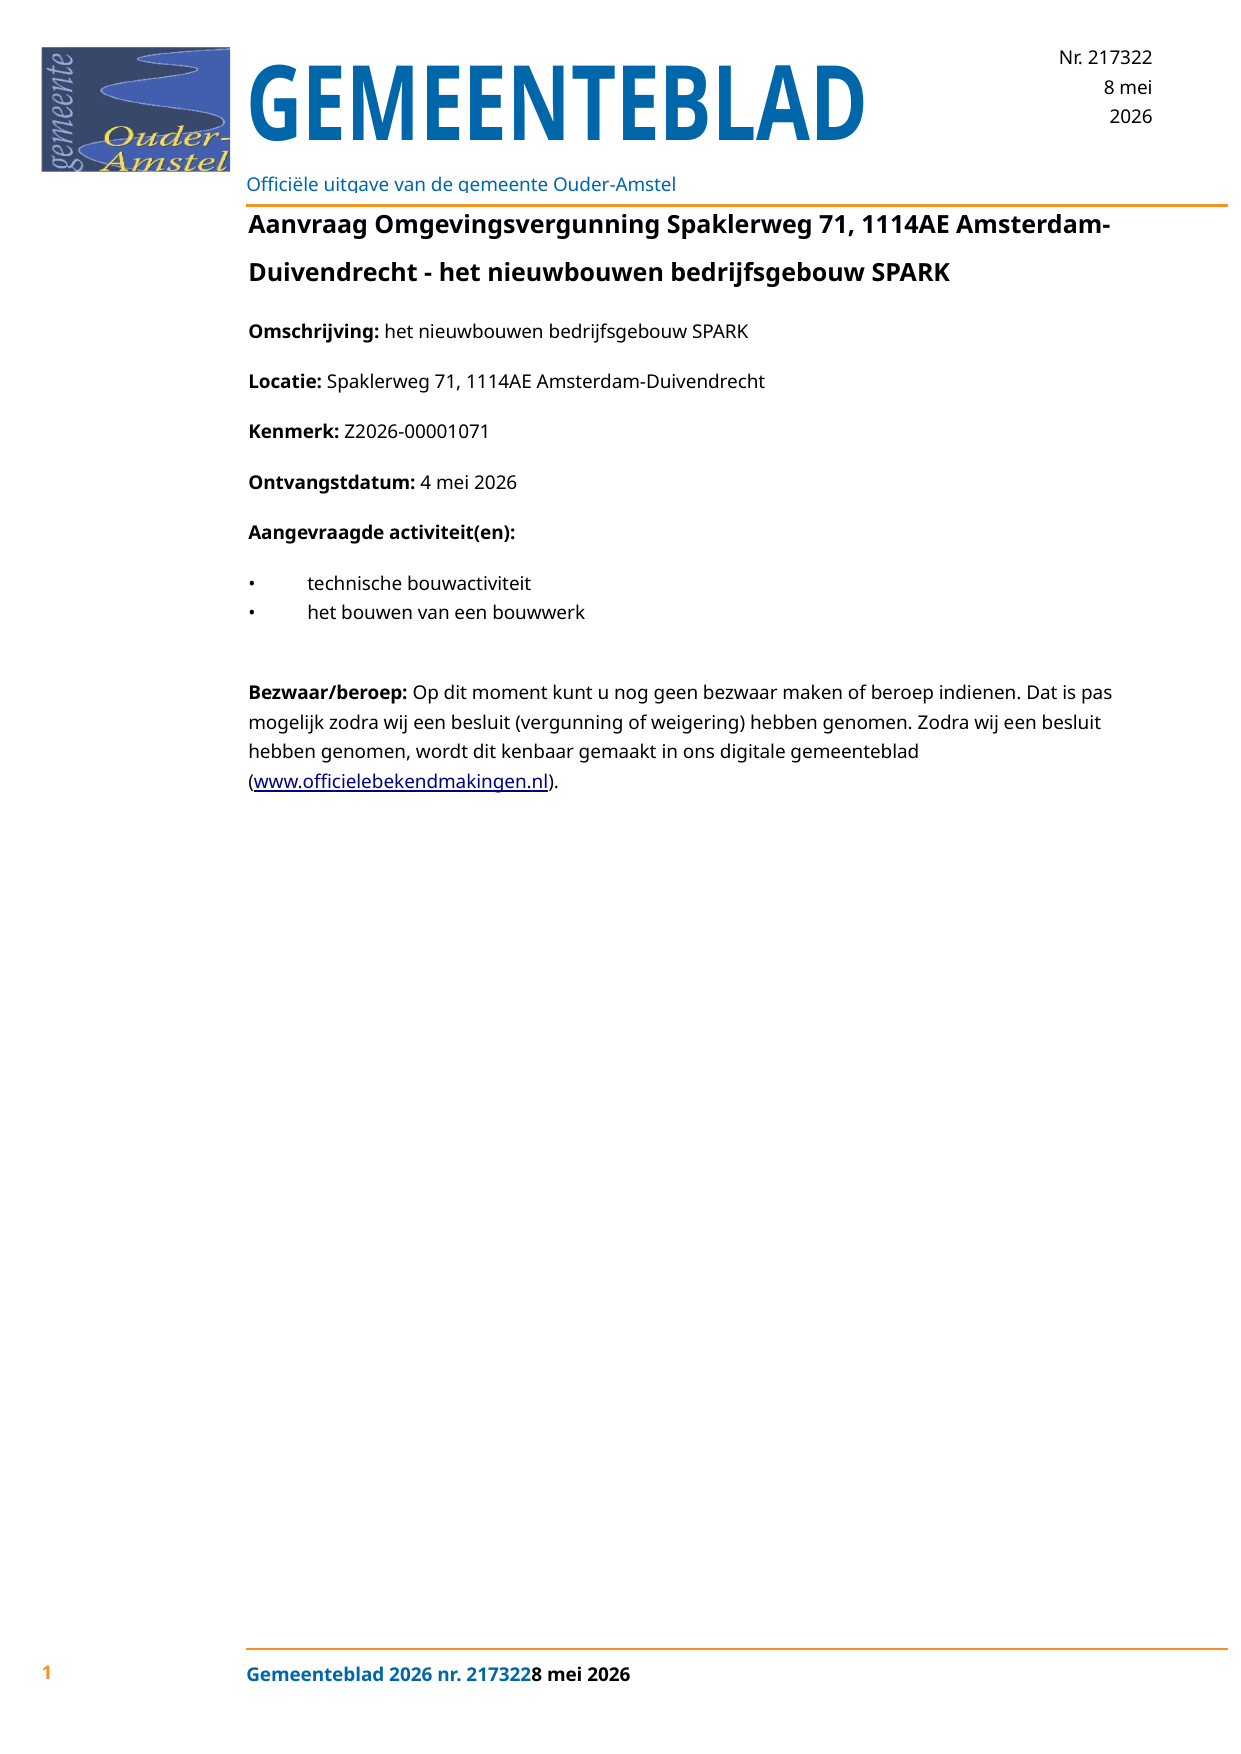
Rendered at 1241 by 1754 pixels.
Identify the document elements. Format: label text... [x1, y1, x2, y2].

text Locatie: Spaklerweg 71, 1114AE Amsterdam-Duivendrecht [248, 368, 1152, 394]
text Bezwaar/beroep: Op dit moment kunt u nog geen bezwaar maken of beroep indienen. Dat is pas mogelijk zodra wij een besluit (vergunning of weigering) hebben genomen. Zodra wij een besluit hebben genomen, wordt dit kenbaar gemaakt in ons digitale gemeenteblad (www.officielebekendmakingen.nl). [248, 679, 1152, 794]
list het bouwen van een bouwwerk [248, 599, 1152, 625]
text Kenmerk: Z2026-00001071 [248, 419, 1152, 444]
text Ontvangstdatum: 4 mei 2026 [248, 469, 1152, 495]
text Aanvraag Omgevingsvergunning Spaklerweg 71, 1114AE Amsterdam-Duivendrecht - het nieuwbouwen bedrijfsgebouw SPARK [248, 207, 1152, 288]
picture [41, 47, 231, 172]
list technische bouwactiviteit [248, 570, 1152, 596]
text Aangevraagde activiteit(en): [248, 519, 1152, 545]
text Omschrijving: het nieuwbouwen bedrijfsgebouw SPARK [248, 318, 1152, 344]
